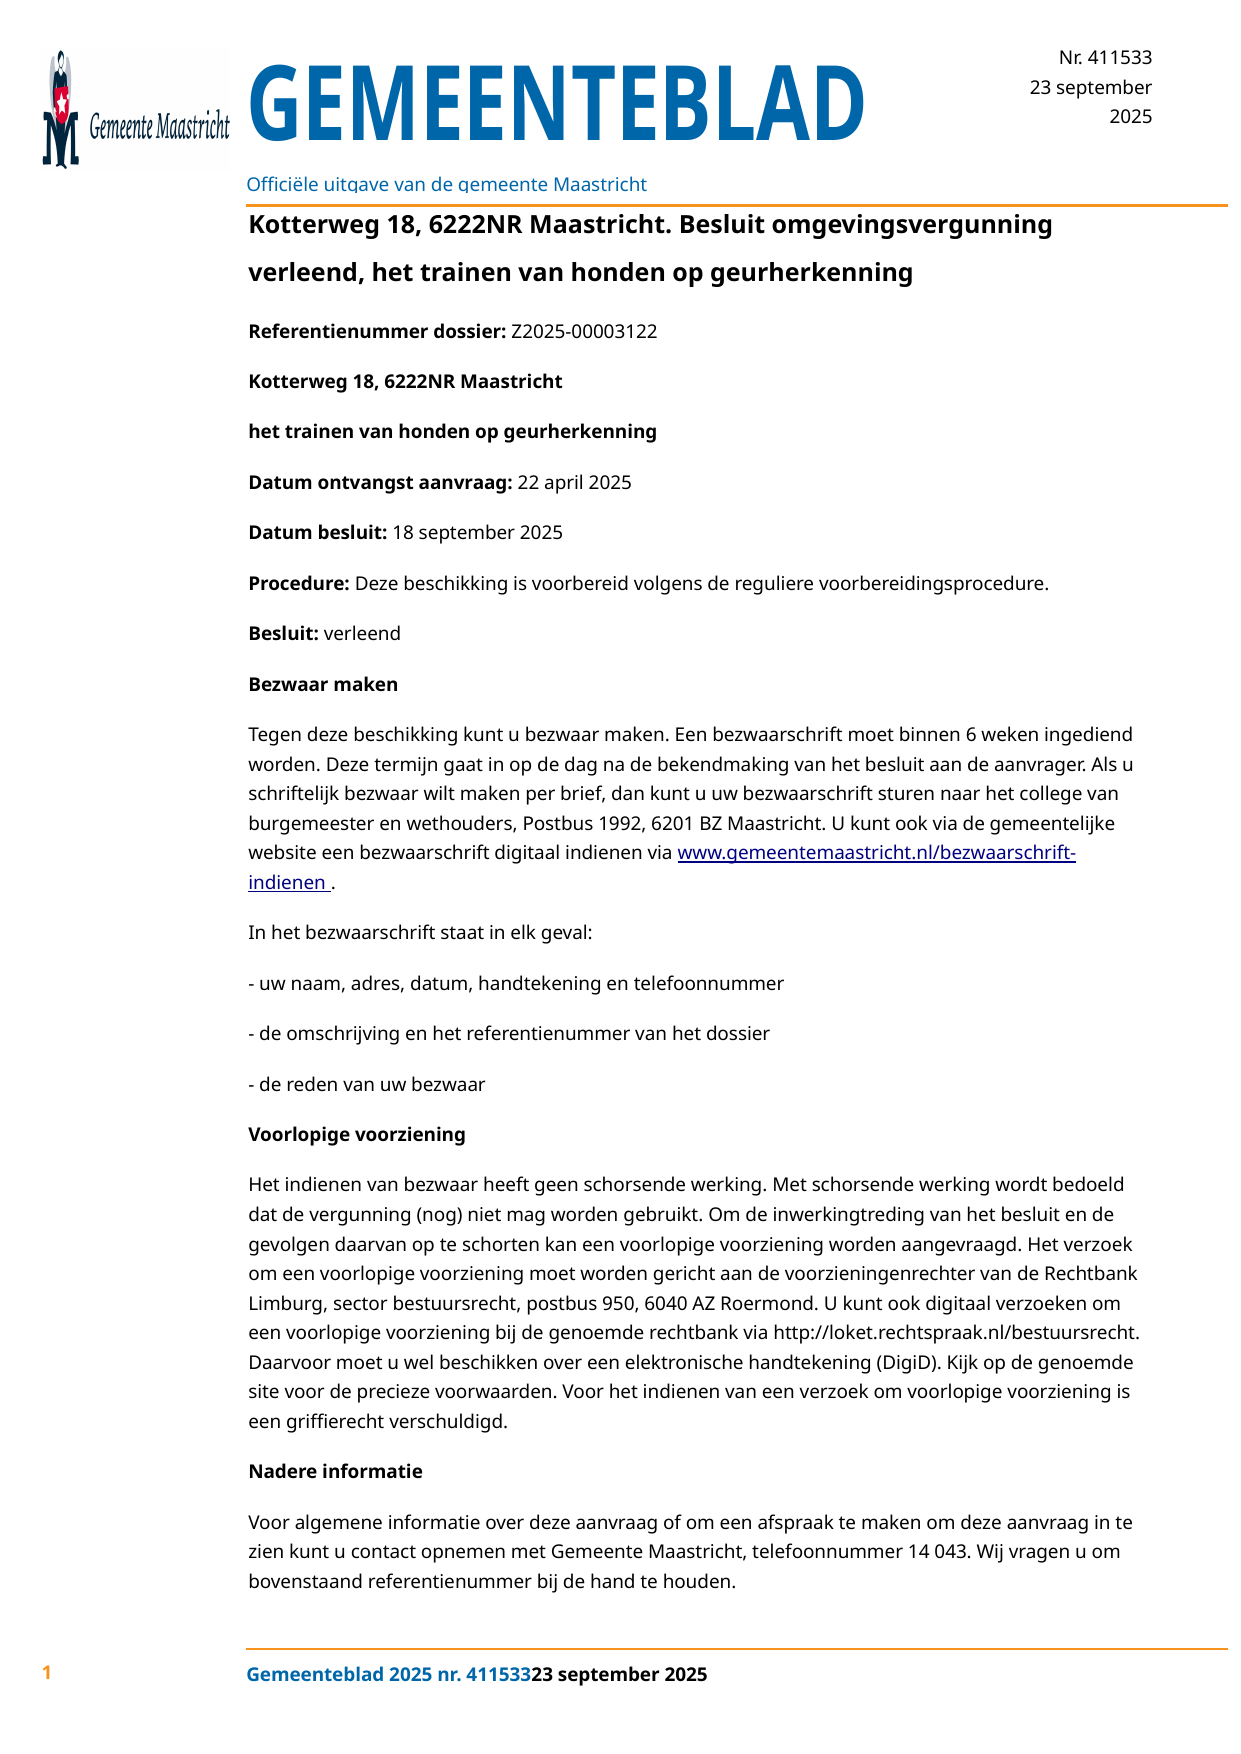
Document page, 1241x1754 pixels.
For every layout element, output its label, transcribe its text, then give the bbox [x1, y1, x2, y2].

text Voor algemene informatie over deze aanvraag of om een afspraak te maken om deze aanvraag in te zien kunt u contact opnemen met Gemeente Maastricht, telefoonnummer 14 043. Wij vragen u om bovenstaand referentienummer bij de hand te houden. [248, 1509, 1152, 1594]
text Nadere informatie [248, 1459, 1152, 1484]
text Bezwaar maken [248, 671, 1152, 697]
picture [41, 47, 231, 172]
text Tegen deze beschikking kunt u bezwaar maken. Een bezwaarschrift moet binnen 6 weken ingediend worden. Deze termijn gaat in op de dag na de bekendmaking van het besluit aan de aanvrager. Als u schriftelijk bezwaar wilt maken per brief, dan kunt u uw bezwaarschrift sturen naar het college van burgemeester en wethouders, Postbus 1992, 6201 BZ Maastricht. U kunt ook via de gemeentelijke website een bezwaarschrift digitaal indienen via www.gemeentemaastricht.nl/bezwaarschrift-indienen . [248, 721, 1152, 895]
text In het bezwaarschrift staat in elk geval: [248, 919, 1152, 945]
text Procedure: Deze beschikking is voorbereid volgens de reguliere voorbereidingsprocedure. [248, 570, 1152, 596]
text Het indienen van bezwaar heeft geen schorsende werking. Met schorsende werking wordt bedoeld dat de vergunning (nog) niet mag worden gebruikt. Om de inwerkingtreding van het besluit en de gevolgen daarvan op te schorten kan een voorlopige voorziening worden aangevraagd. Het verzoek om een voorlopige voorziening moet worden gericht aan de voorzieningenrechter van de Rechtbank Limburg, sector bestuursrecht, postbus 950, 6040 AZ Roermond. U kunt ook digitaal verzoeken om een voorlopige voorziening bij de genoemde rechtbank via http://loket.rechtspraak.nl/bestuursrecht. Daarvoor moet u wel beschikken over een elektronische handtekening (DigiD). Kijk op de genoemde site voor de precieze voorwaarden. Voor het indienen van een verzoek om voorlopige voorziening is een griffierecht verschuldigd. [248, 1172, 1152, 1434]
text - uw naam, adres, datum, handtekening en telefoonnummer [248, 970, 1152, 996]
text Voorlopige voorziening [248, 1121, 1152, 1147]
text het trainen van honden op geurherkenning [248, 419, 1152, 444]
text - de omschrijving en het referentienummer van het dossier [248, 1020, 1152, 1046]
text - de reden van uw bezwaar [248, 1071, 1152, 1097]
text Kotterweg 18, 6222NR Maastricht [248, 368, 1152, 394]
text Kotterweg 18, 6222NR Maastricht. Besluit omgevingsvergunning verleend, het trainen van honden op geurherkenning [248, 207, 1152, 288]
text Besluit: verleend [248, 620, 1152, 646]
text Referentienummer dossier: Z2025-00003122 [248, 318, 1152, 344]
text Datum besluit: 18 september 2025 [248, 519, 1152, 545]
text Datum ontvangst aanvraag: 22 april 2025 [248, 469, 1152, 495]
